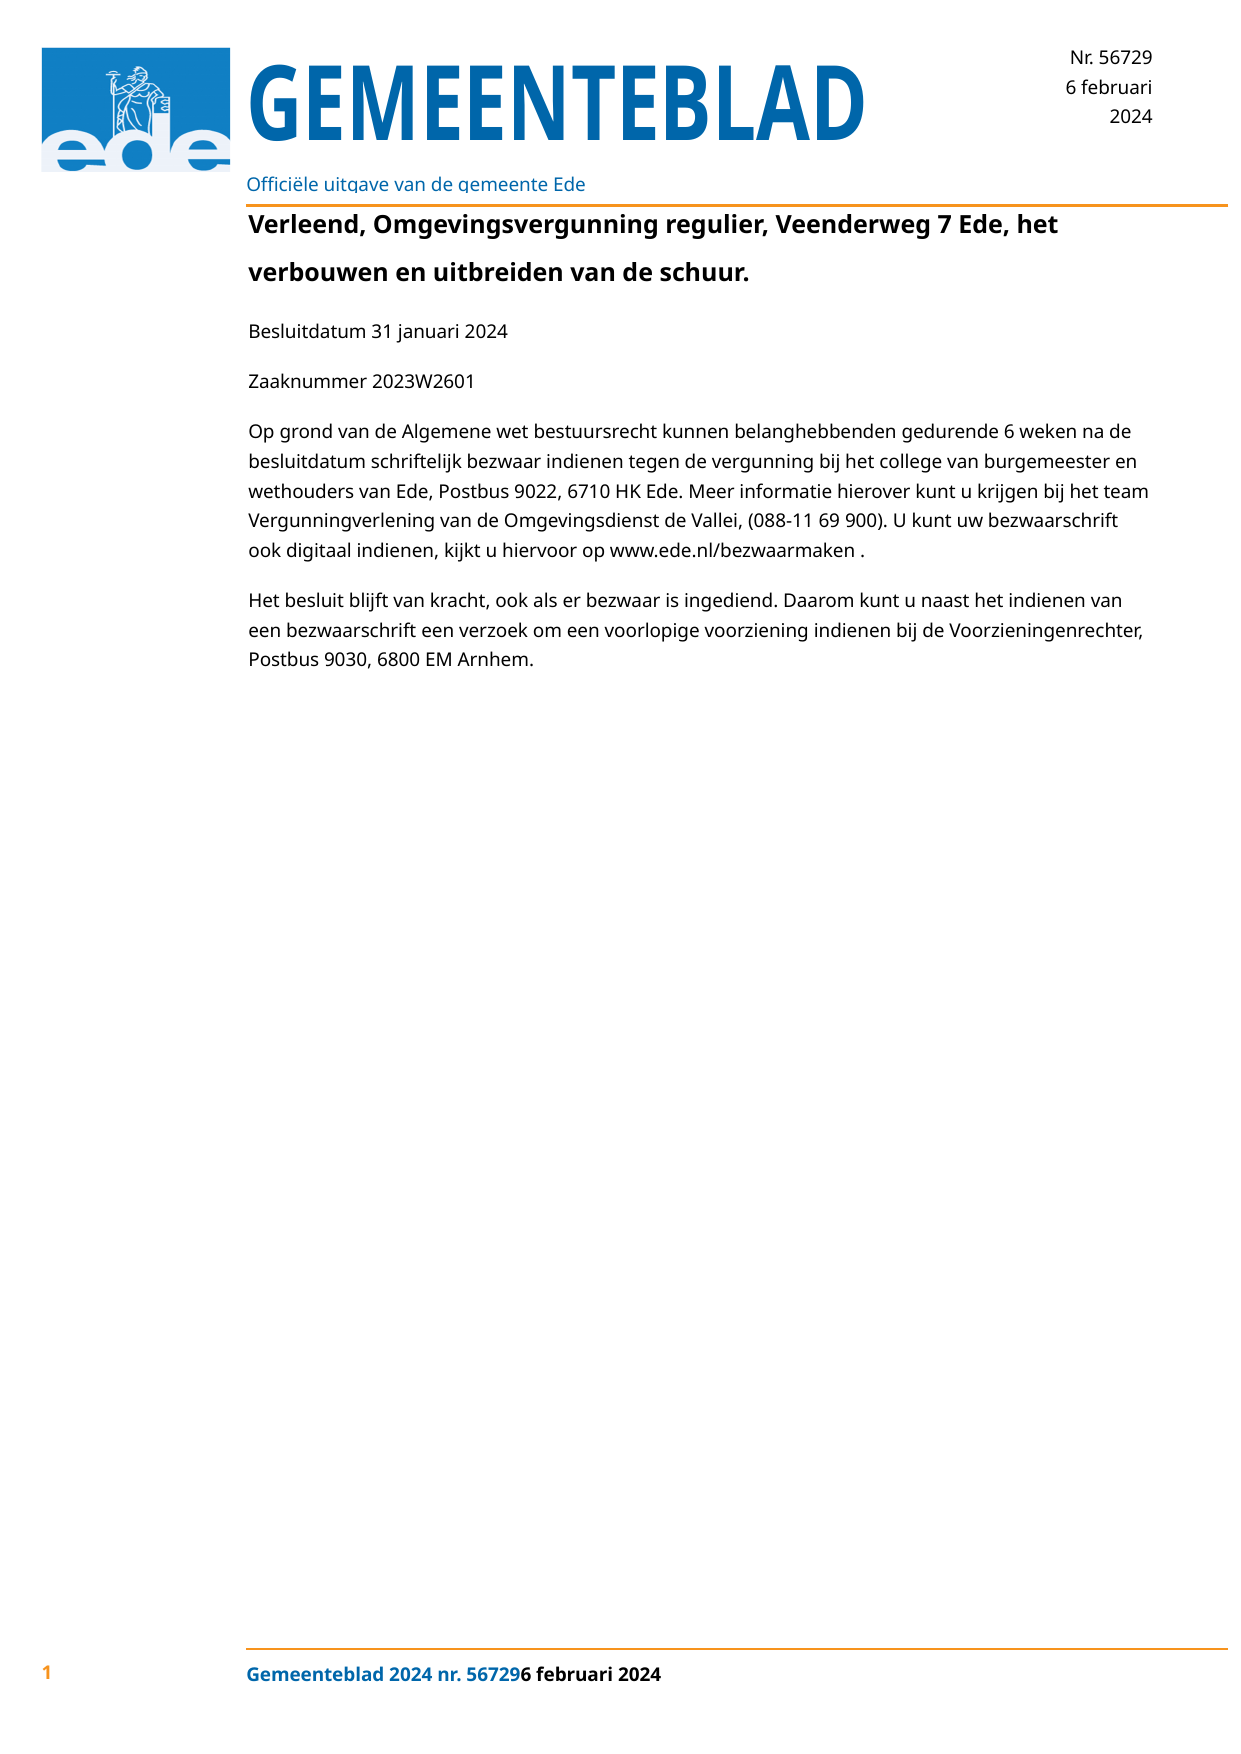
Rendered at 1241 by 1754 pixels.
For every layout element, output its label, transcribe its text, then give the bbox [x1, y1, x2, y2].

text Verleend, Omgevingsvergunning regulier, Veenderweg 7 Ede, het verbouwen en uitbreiden van de schuur. [248, 207, 1152, 288]
text Zaaknummer 2023W2601 [248, 368, 1152, 394]
picture [41, 47, 231, 172]
text Besluitdatum 31 januari 2024 [248, 318, 1152, 344]
text Het besluit blijft van kracht, ook als er bezwaar is ingediend. Daarom kunt u naast het indienen van een bezwaarschrift een verzoek om een voorlopige voorziening indienen bij de Voorzieningenrechter, Postbus 9030, 6800 EM Arnhem. [248, 587, 1152, 672]
text Op grond van de Algemene wet bestuursrecht kunnen belanghebbenden gedurende 6 weken na de besluitdatum schriftelijk bezwaar indienen tegen de vergunning bij het college van burgemeester en wethouders van Ede, Postbus 9022, 6710 HK Ede. Meer informatie hierover kunt u krijgen bij het team Vergunningverlening van de Omgevingsdienst de Vallei, (088-11 69 900). U kunt uw bezwaarschrift ook digitaal indienen, kijkt u hiervoor op www.ede.nl/bezwaarmaken . [248, 419, 1152, 563]
